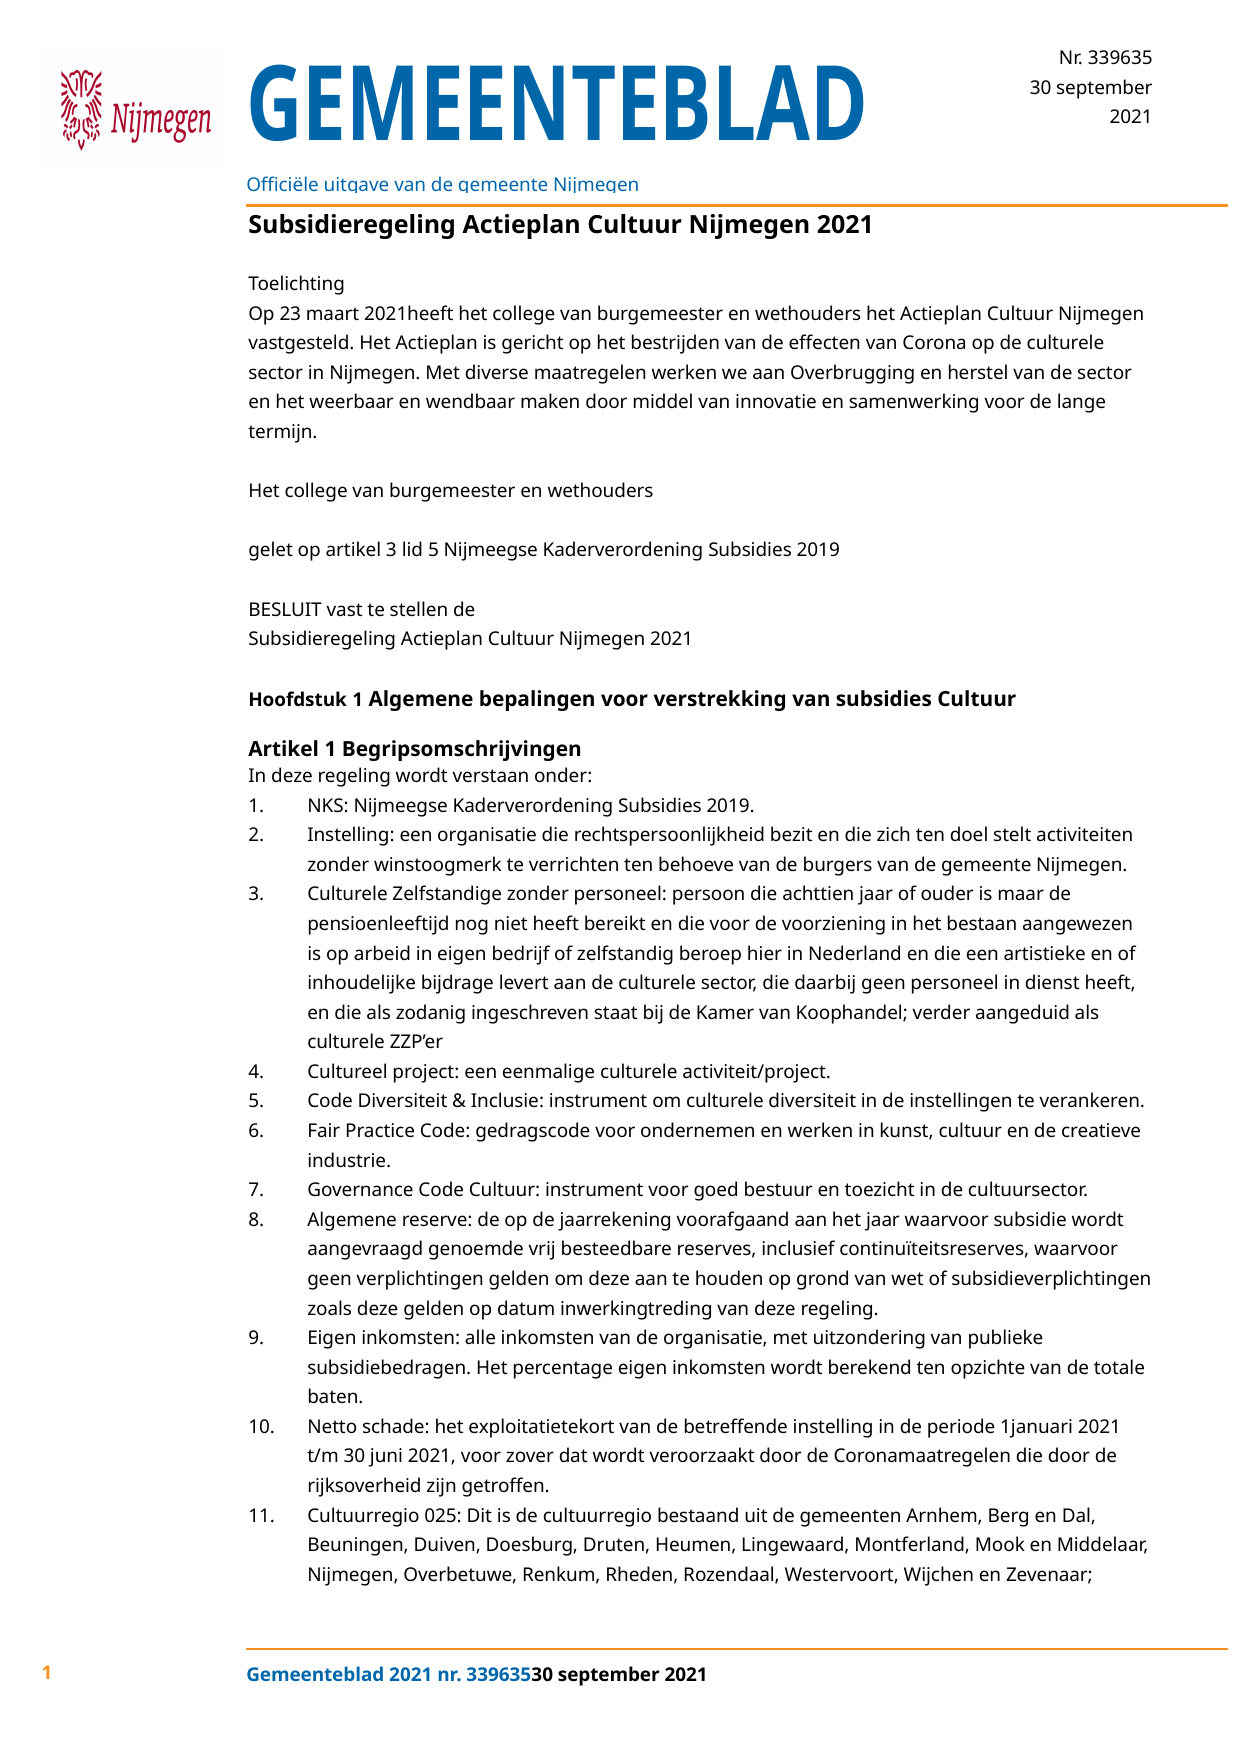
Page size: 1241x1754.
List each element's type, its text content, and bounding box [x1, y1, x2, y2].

list NKS: Nijmeegse Kaderverordening Subsidies 2019. [248, 792, 1152, 817]
text gelet op artikel 3 lid 5 Nijmeegse Kaderverordening Subsidies 2019 [248, 537, 1152, 562]
text Op 23 maart 2021heeft het college van burgemeester en wethouders het Actieplan Cultuur Nijmegen vastgesteld. Het Actieplan is gericht op het bestrijden van de effecten van Corona op de culturele sector in Nijmegen. Met diverse maatregelen werken we aan Overbrugging en herstel van de sector en het weerbaar en wendbaar maken door middel van innovatie en samenwerking voor de lange termijn. [248, 300, 1152, 444]
text In deze regeling wordt verstaan onder: [248, 762, 1152, 788]
text BESLUIT vast te stellen de [248, 596, 1152, 621]
text Toelichting [248, 270, 1152, 296]
picture [41, 47, 231, 172]
text Subsidieregeling Actieplan Cultuur Nijmegen 2021 [248, 207, 1152, 241]
list Cultureel project: een eenmalige culturele activiteit/project. [248, 1058, 1152, 1084]
list Governance Code Cultuur: instrument voor goed bestuur en toezicht in de cultuursector. [248, 1176, 1152, 1202]
text Subsidieregeling Actieplan Cultuur Nijmegen 2021 [248, 625, 1152, 651]
list Code Diversiteit & Inclusie: instrument om culturele diversiteit in de instellingen te verankeren. [248, 1088, 1152, 1113]
list Cultuurregio 025: Dit is de cultuurregio bestaand uit de gemeenten Arnhem, Berg en Dal, Beuningen, Duiven, Doesburg, Druten, Heumen, Lingewaard, Montferland, Mook en Middelaar, Nijmegen, Overbetuwe, Renkum, Rheden, Rozendaal, Westervoort, Wijchen en Zevenaar; [248, 1502, 1152, 1587]
text Artikel 1 Begripsomschrijvingen [248, 734, 1152, 762]
list Algemene reserve: de op de jaarrekening voorafgaand aan het jaar waarvoor subsidie wordt aangevraagd genoemde vrij besteedbare reserves, inclusief continuïteitsreserves, waarvoor geen verplichtingen gelden om deze aan te houden op grond van wet of subsidieverplichtingen zoals deze gelden op datum inwerkingtreding van deze regeling. [248, 1206, 1152, 1320]
list Eigen inkomsten: alle inkomsten van de organisatie, met uitzondering van publieke subsidiebedragen. Het percentage eigen inkomsten wordt berekend ten opzichte van de totale baten. [248, 1324, 1152, 1409]
list Fair Practice Code: gedragscode voor ondernemen en werken in kunst, cultuur en de creatieve industrie. [248, 1117, 1152, 1172]
list Netto schade: het exploitatietekort van de betreffende instelling in de periode 1januari 2021 t/m 30 juni 2021, voor zover dat wordt veroorzaakt door de Coronamaatregelen die door de rijksoverheid zijn getroffen. [248, 1413, 1152, 1498]
text Hoofdstuk 1 Algemene bepalingen voor verstrekking van subsidies Cultuur [248, 684, 1152, 713]
list Culturele Zelfstandige zonder personeel: persoon die achttien jaar of ouder is maar de pensioenleeftijd nog niet heeft bereikt en die voor de voorziening in het bestaan aangewezen is op arbeid in eigen bedrijf of zelfstandig beroep hier in Nederland en die een artistieke en of inhoudelijke bijdrage levert aan de culturele sector, die daarbij geen personeel in dienst heeft, en die als zodanig ingeschreven staat bij de Kamer van Koophandel; verder aangeduid als culturele ZZP’er [248, 881, 1152, 1054]
list Instelling: een organisatie die rechtspersoonlijkheid bezit en die zich ten doel stelt activiteiten zonder winstoogmerk te verrichten ten behoeve van de burgers van de gemeente Nijmegen. [248, 821, 1152, 877]
text Het college van burgemeester en wethouders [248, 477, 1152, 503]
